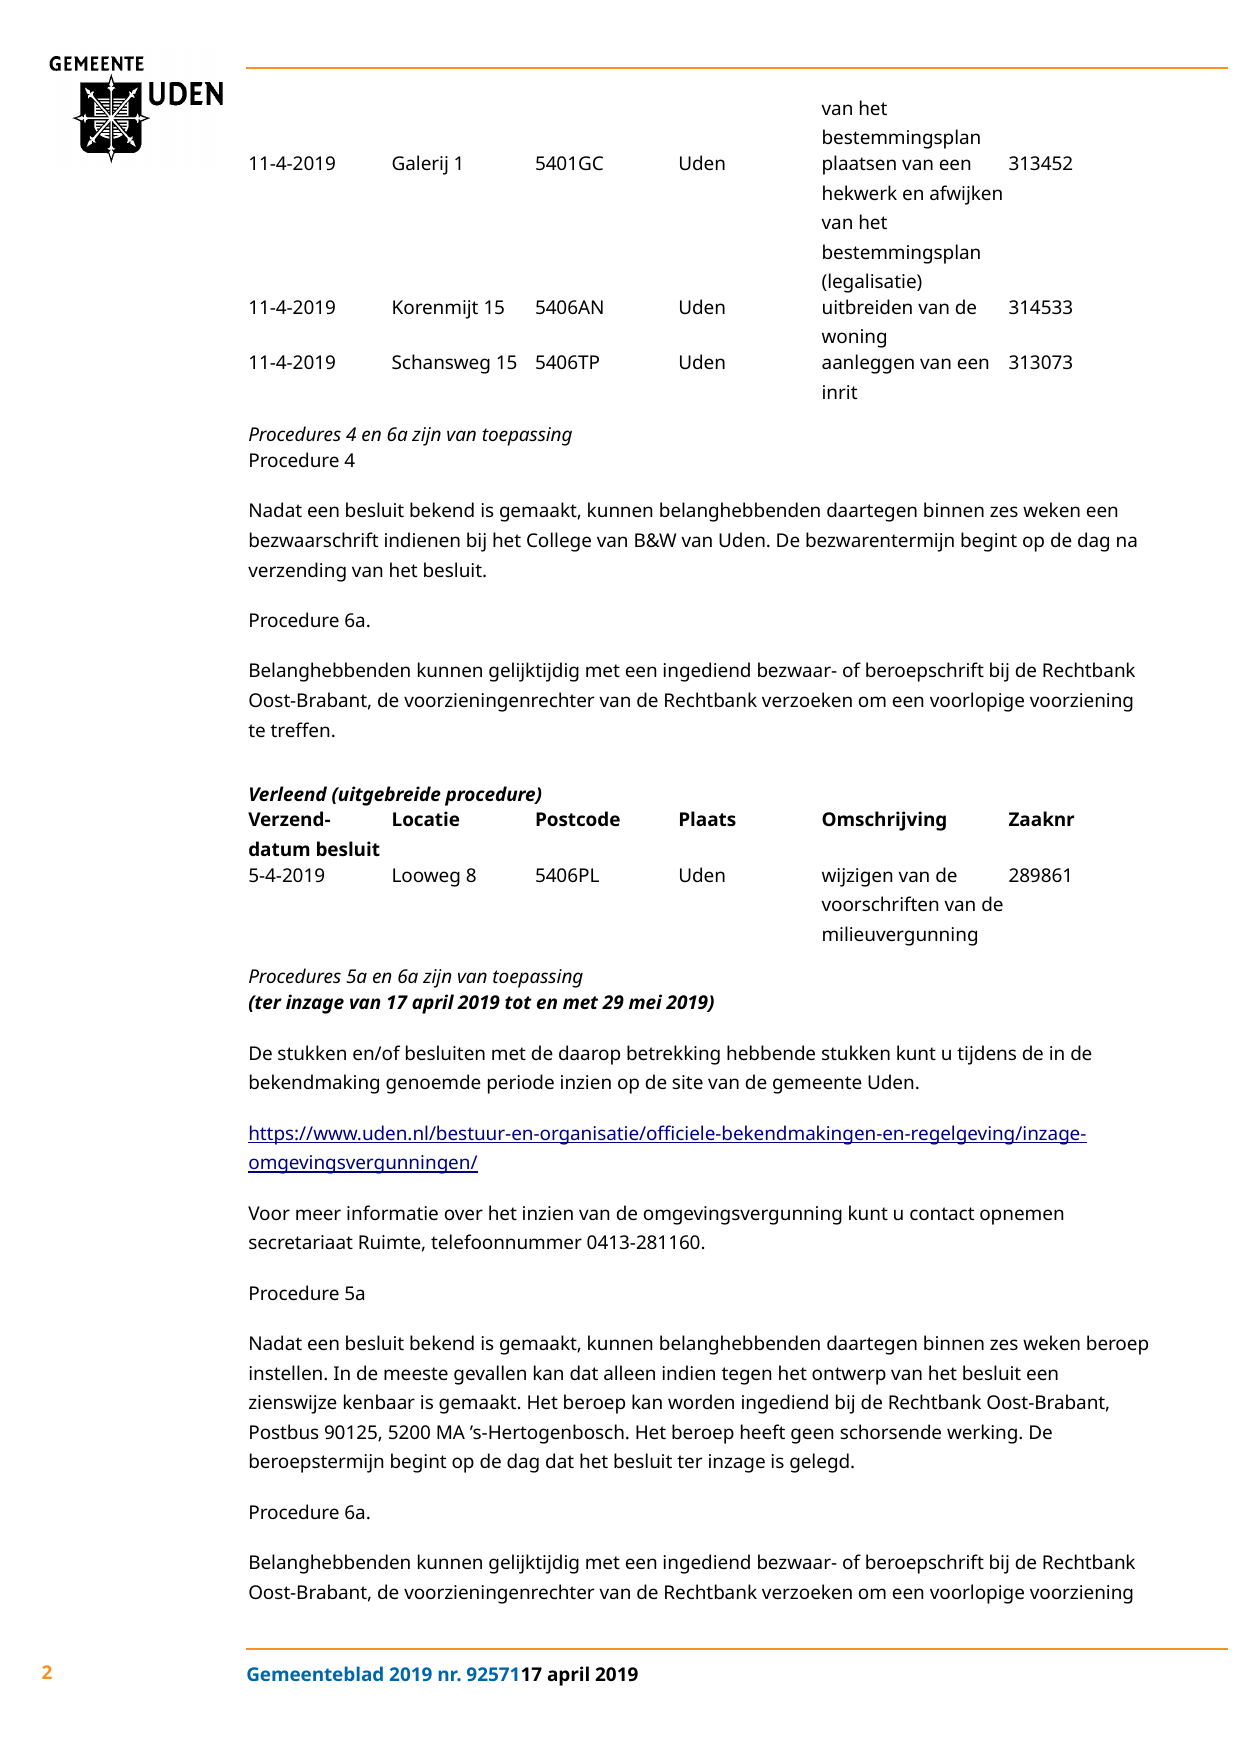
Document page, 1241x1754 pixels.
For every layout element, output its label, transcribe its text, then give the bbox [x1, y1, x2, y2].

text Belanghebbenden kunnen gelijktijdig met een ingediend bezwaar- of beroepschrift bij de Rechtbank Oost-Brabant, de voorzieningenrechter van de Rechtbank verzoeken om een voorlopige voorziening te treffen. [248, 658, 1152, 743]
text Procedure 6a. [248, 1499, 1152, 1525]
table_cell 5401GC [535, 150, 678, 294]
table_cell 5406AN [535, 294, 678, 349]
table_cell wijzigen van de voorschriften van de milieuvergunning [821, 862, 1008, 947]
table_cell 314533 [1008, 294, 1152, 349]
picture [41, 47, 231, 172]
text Verleend (uitgebreide procedure) [248, 781, 1152, 807]
table_cell [1008, 95, 1152, 150]
table_header Postcode [535, 807, 678, 862]
table_cell 5406TP [535, 350, 678, 405]
text Voor meer informatie over het inzien van de omgevingsvergunning kunt u contact opnemen secretariaat Ruimte, telefoonnummer 0413-281160. [248, 1200, 1152, 1255]
table_cell Looweg 8 [391, 862, 535, 947]
table_cell [391, 95, 535, 150]
table_cell plaatsen van een hekwerk en afwijken van het bestemmingsplan (legalisatie) [821, 150, 1008, 294]
table_cell uitbreiden van de woning [821, 294, 1008, 349]
table_cell Uden [678, 350, 821, 405]
text Procedures 4 en 6a zijn van toepassing [248, 422, 1152, 447]
table_header Locatie [391, 807, 535, 862]
text Procedure 5a [248, 1280, 1152, 1306]
table_header Verzend- datum besluit [248, 807, 391, 862]
text Procedure 4 [248, 447, 1152, 473]
text Procedures 5a en 6a zijn van toepassing [248, 964, 1152, 989]
table_header Plaats [678, 807, 821, 862]
text Nadat een besluit bekend is gemaakt, kunnen belanghebbenden daartegen binnen zes weken beroep instellen. In de meeste gevallen kan dat alleen indien tegen het ontwerp van het besluit een zienswijze kenbaar is gemaakt. Het beroep kan worden ingediend bij de Rechtbank Oost-Brabant, Postbus 90125, 5200 MA ’s-Hertogenbosch. Het beroep heeft geen schorsende werking. De beroepstermijn begint op de dag dat het besluit ter inzage is gelegd. [248, 1330, 1152, 1474]
text Nadat een besluit bekend is gemaakt, kunnen belanghebbenden daartegen binnen zes weken een bezwaarschrift indienen bij het College van B&W van Uden. De bezwarentermijn begint op de dag na verzending van het besluit. [248, 498, 1152, 583]
table_cell 313452 [1008, 150, 1152, 294]
text Belanghebbenden kunnen gelijktijdig met een ingediend bezwaar- of beroepschrift bij de Rechtbank Oost-Brabant, de voorzieningenrechter van de Rechtbank verzoeken om een voorlopige voorziening [248, 1549, 1152, 1605]
table_cell Korenmijt 15 [391, 294, 535, 349]
table_cell [678, 95, 821, 150]
table_cell 289861 [1008, 862, 1152, 947]
text https://www.uden.nl/bestuur-en-organisatie/officiele-bekendmakingen-en-regelgeving/inzage-omgevingsvergunningen/ [248, 1120, 1152, 1175]
table_cell 11-4-2019 [248, 150, 391, 294]
text Procedure 6a. [248, 607, 1152, 633]
table_cell 313073 [1008, 350, 1152, 405]
table_header Zaaknr [1008, 807, 1152, 862]
table_cell 5-4-2019 [248, 862, 391, 947]
table_cell [535, 95, 678, 150]
table_cell [248, 95, 391, 150]
table_cell Schansweg 15 [391, 350, 535, 405]
table_cell aanleggen van een inrit [821, 350, 1008, 405]
table_cell 11-4-2019 [248, 350, 391, 405]
table_cell Galerij 1 [391, 150, 535, 294]
table_cell Uden [678, 294, 821, 349]
table_cell 11-4-2019 [248, 294, 391, 349]
table_header Omschrijving [821, 807, 1008, 862]
text (ter inzage van 17 april 2019 tot en met 29 mei 2019) [248, 989, 1152, 1015]
table_cell 5406PL [535, 862, 678, 947]
table_cell Uden [678, 862, 821, 947]
table_cell Uden [678, 150, 821, 294]
text De stukken en/of besluiten met de daarop betrekking hebbende stukken kunt u tijdens de in de bekendmaking genoemde periode inzien op de site van de gemeente Uden. [248, 1040, 1152, 1095]
table_cell van het bestemmingsplan [821, 95, 1008, 150]
